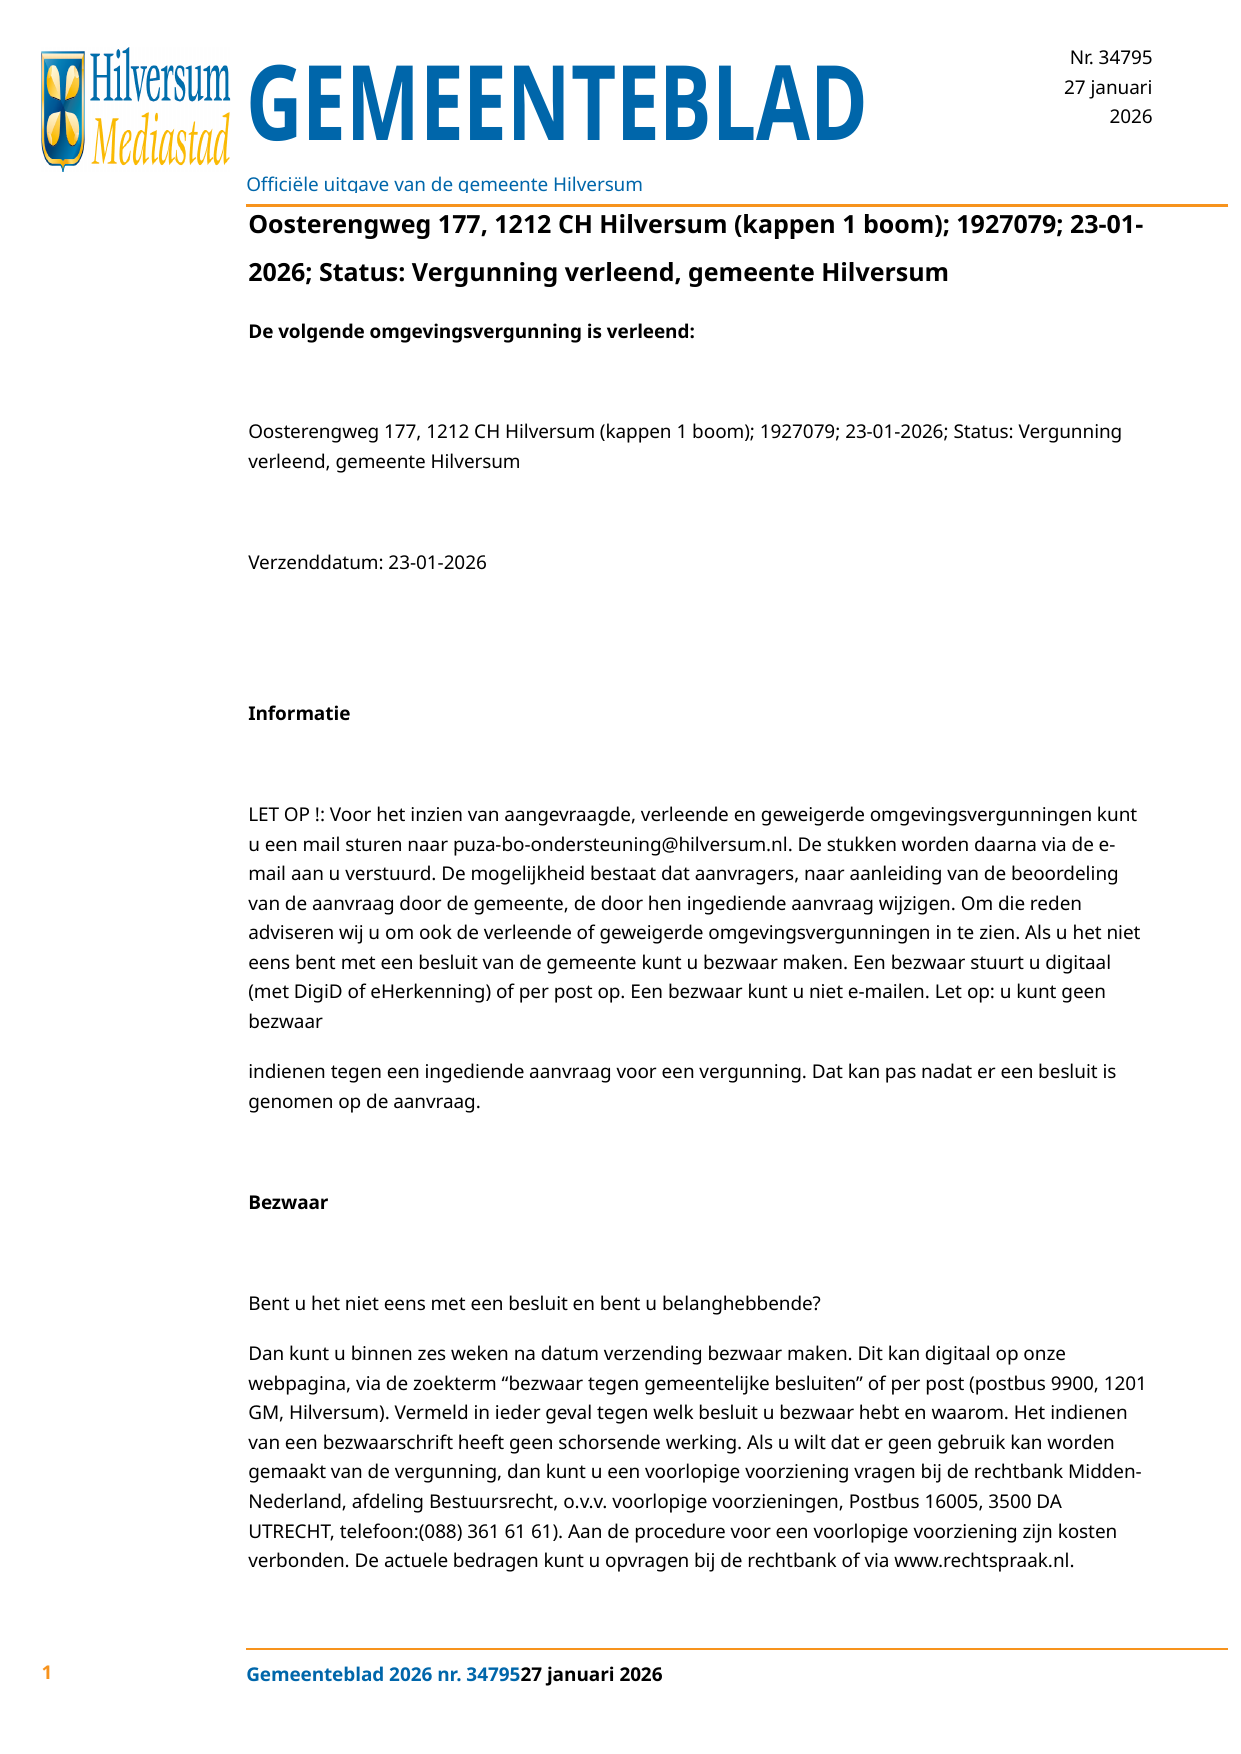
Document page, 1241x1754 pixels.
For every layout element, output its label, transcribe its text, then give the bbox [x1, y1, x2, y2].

picture [41, 47, 231, 172]
text Bezwaar [248, 1189, 1152, 1215]
text Oosterengweg 177, 1212 CH Hilversum (kappen 1 boom); 1927079; 23-01-2026; Status: Vergunning verleend, gemeente Hilversum [248, 207, 1152, 288]
text Verzenddatum: 23-01-2026 [248, 549, 1152, 575]
text Bent u het niet eens met een besluit en bent u belanghebbende? [248, 1290, 1152, 1316]
text LET OP !: Voor het inzien van aangevraagde, verleende en geweigerde omgevingsvergunningen kunt u een mail sturen naar puza-bo-ondersteuning@hilversum.nl. De stukken worden daarna via de e-mail aan u verstuurd. De mogelijkheid bestaat dat aanvragers, naar aanleiding van de beoordeling van de aanvraag door de gemeente, de door hen ingediende aanvraag wijzigen. Om die reden adviseren wij u om ook de verleende of geweigerde omgevingsvergunningen in te zien. Als u het niet eens bent met een besluit van de gemeente kunt u bezwaar maken. Een bezwaar stuurt u digitaal (met DigiD of eHerkenning) of per post op. Een bezwaar kunt u niet e-mailen. Let op: u kunt geen bezwaar [248, 801, 1152, 1034]
text De volgende omgevingsvergunning is verleend: [248, 318, 1152, 344]
text Informatie [248, 700, 1152, 726]
text indienen tegen een ingediende aanvraag voor een vergunning. Dat kan pas nadat er een besluit is genomen op de aanvraag. [248, 1059, 1152, 1114]
text Oosterengweg 177, 1212 CH Hilversum (kappen 1 boom); 1927079; 23-01-2026; Status: Vergunning verleend, gemeente Hilversum [248, 419, 1152, 474]
text Dan kunt u binnen zes weken na datum verzending bezwaar maken. Dit kan digitaal op onze webpagina, via de zoekterm “bezwaar tegen gemeentelijke besluiten” of per post (postbus 9900, 1201 GM, Hilversum). Vermeld in ieder geval tegen welk besluit u bezwaar hebt en waarom. Het indienen van een bezwaarschrift heeft geen schorsende werking. Als u wilt dat er geen gebruik kan worden gemaakt van de vergunning, dan kunt u een voorlopige voorziening vragen bij de rechtbank Midden-Nederland, afdeling Bestuursrecht, o.v.v. voorlopige voorzieningen, Postbus 16005, 3500 DA UTRECHT, telefoon:(088) 361 61 61). Aan de procedure voor een voorlopige voorziening zijn kosten verbonden. De actuele bedragen kunt u opvragen bij de rechtbank of via www.rechtspraak.nl. [248, 1340, 1152, 1573]
